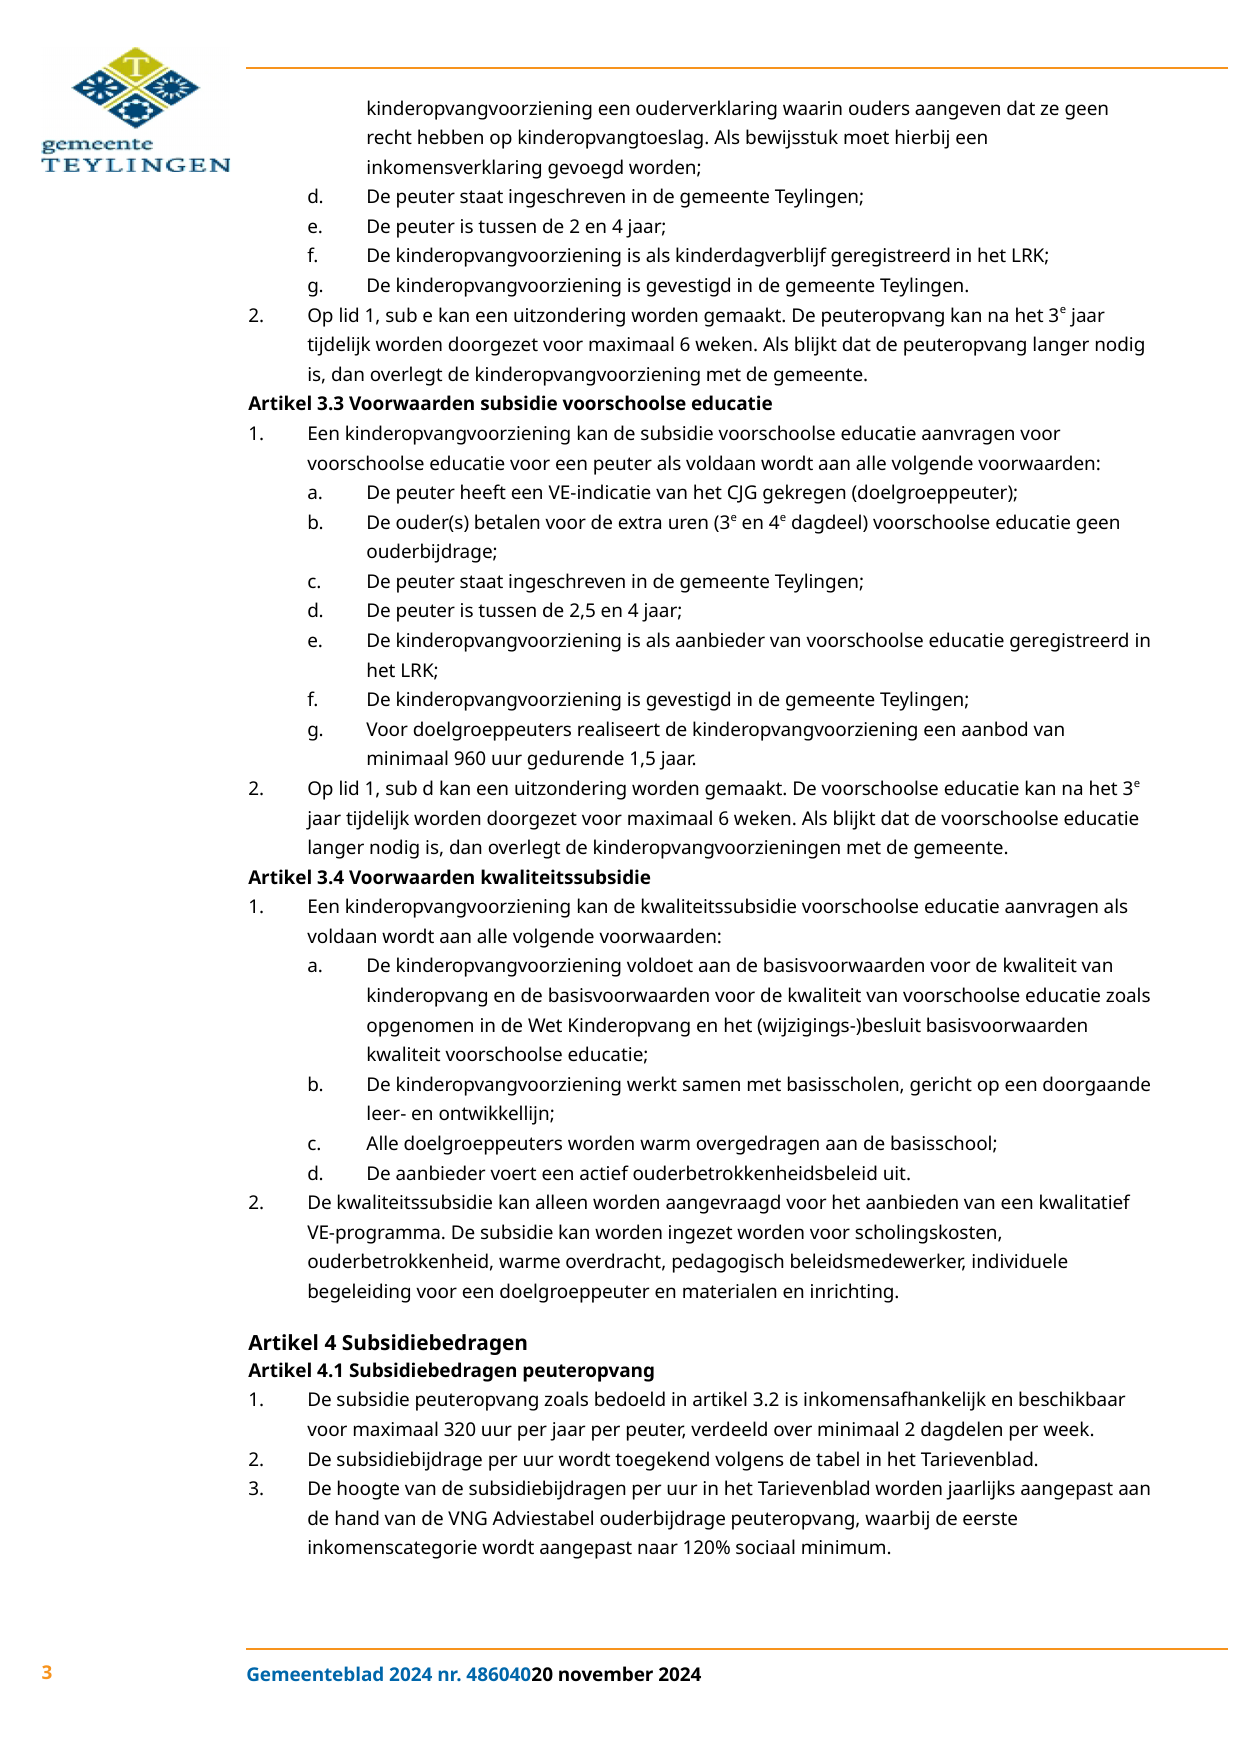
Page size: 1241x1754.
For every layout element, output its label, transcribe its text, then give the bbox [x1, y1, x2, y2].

list De kwaliteitssubsidie kan alleen worden aangevraagd voor het aanbieden van een kwalitatief VE-programma. De subsidie kan worden ingezet worden voor scholingskosten, ouderbetrokkenheid, warme overdracht, pedagogisch beleidsmedewerker, individuele begeleiding voor een doelgroeppeuter en materialen en inrichting. [248, 1189, 1152, 1304]
list De ouder(s) betalen voor de extra uren (3e en 4e dagdeel) voorschoolse educatie geen ouderbijdrage; [307, 509, 1152, 564]
text Artikel 3.4 Voorwaarden kwaliteitssubsidie [248, 864, 1152, 890]
list De subsidiebijdrage per uur wordt toegekend volgens de tabel in het Tarievenblad. [248, 1446, 1152, 1471]
list De aanbieder voert een actief ouderbetrokkenheidsbeleid uit. [307, 1160, 1152, 1186]
text Artikel 4.1 Subsidiebedragen peuteropvang [248, 1357, 1152, 1383]
list De kinderopvangvoorziening is als kinderdagverblijf geregistreerd in het LRK; [307, 243, 1152, 268]
list De kinderopvangvoorziening is als aanbieder van voorschoolse educatie geregistreerd in het LRK; [307, 627, 1152, 683]
picture [41, 47, 231, 172]
list De peuter staat ingeschreven in de gemeente Teylingen; [307, 568, 1152, 594]
list Op lid 1, sub d kan een uitzondering worden gemaakt. De voorschoolse educatie kan na het 3e jaar tijdelijk worden doorgezet voor maximaal 6 weken. Als blijkt dat de voorschoolse educatie langer nodig is, dan overlegt de kinderopvangvoorzieningen met de gemeente. [248, 775, 1152, 860]
list Alle doelgroeppeuters worden warm overgedragen aan de basisschool; [307, 1130, 1152, 1156]
text Artikel 3.3 Voorwaarden subsidie voorschoolse educatie [248, 391, 1152, 416]
list De hoogte van de subsidiebijdragen per uur in het Tarievenblad worden jaarlijks aangepast aan de hand van de VNG Adviestabel ouderbijdrage peuteropvang, waarbij de eerste inkomenscategorie wordt aangepast naar 120% sociaal minimum. [248, 1475, 1152, 1560]
list De peuter staat ingeschreven in de gemeente Teylingen; [307, 183, 1152, 209]
list kinderopvangvoorziening een ouderverklaring waarin ouders aangeven dat ze geen recht hebben op kinderopvangtoeslag. Als bewijsstuk moet hierbij een inkomensverklaring gevoegd worden; [307, 95, 1152, 180]
list Voor doelgroeppeuters realiseert de kinderopvangvoorziening een aanbod van minimaal 960 uur gedurende 1,5 jaar. [307, 716, 1152, 771]
list De kinderopvangvoorziening is gevestigd in de gemeente Teylingen; [307, 686, 1152, 712]
list De peuter is tussen de 2,5 en 4 jaar; [307, 598, 1152, 623]
list De kinderopvangvoorziening werkt samen met basisscholen, gericht op een doorgaande leer- en ontwikkellijn; [307, 1071, 1152, 1126]
list De subsidie peuteropvang zoals bedoeld in artikel 3.2 is inkomensafhankelijk en beschikbaar voor maximaal 320 uur per jaar per peuter, verdeeld over minimaal 2 dagdelen per week. [248, 1387, 1152, 1442]
list De kinderopvangvoorziening voldoet aan de basisvoorwaarden voor de kwaliteit van kinderopvang en de basisvoorwaarden voor de kwaliteit van voorschoolse educatie zoals opgenomen in de Wet Kinderopvang en het (wijzigings-)besluit basisvoorwaarden kwaliteit voorschoolse educatie; [307, 953, 1152, 1067]
list De peuter is tussen de 2 en 4 jaar; [307, 213, 1152, 239]
list De peuter heeft een VE-indicatie van het CJG gekregen (doelgroeppeuter); [307, 479, 1152, 505]
list Op lid 1, sub e kan een uitzondering worden gemaakt. De peuteropvang kan na het 3e jaar tijdelijk worden doorgezet voor maximaal 6 weken. Als blijkt dat de peuteropvang langer nodig is, dan overlegt de kinderopvangvoorziening met de gemeente. [248, 302, 1152, 387]
list Een kinderopvangvoorziening kan de subsidie voorschoolse educatie aanvragen voor voorschoolse educatie voor een peuter als voldaan wordt aan alle volgende voorwaarden: [248, 420, 1152, 476]
list De kinderopvangvoorziening is gevestigd in de gemeente Teylingen. [307, 272, 1152, 298]
text Artikel 4 Subsidiebedragen [248, 1328, 1152, 1357]
list Een kinderopvangvoorziening kan de kwaliteitssubsidie voorschoolse educatie aanvragen als voldaan wordt aan alle volgende voorwaarden: [248, 893, 1152, 949]
